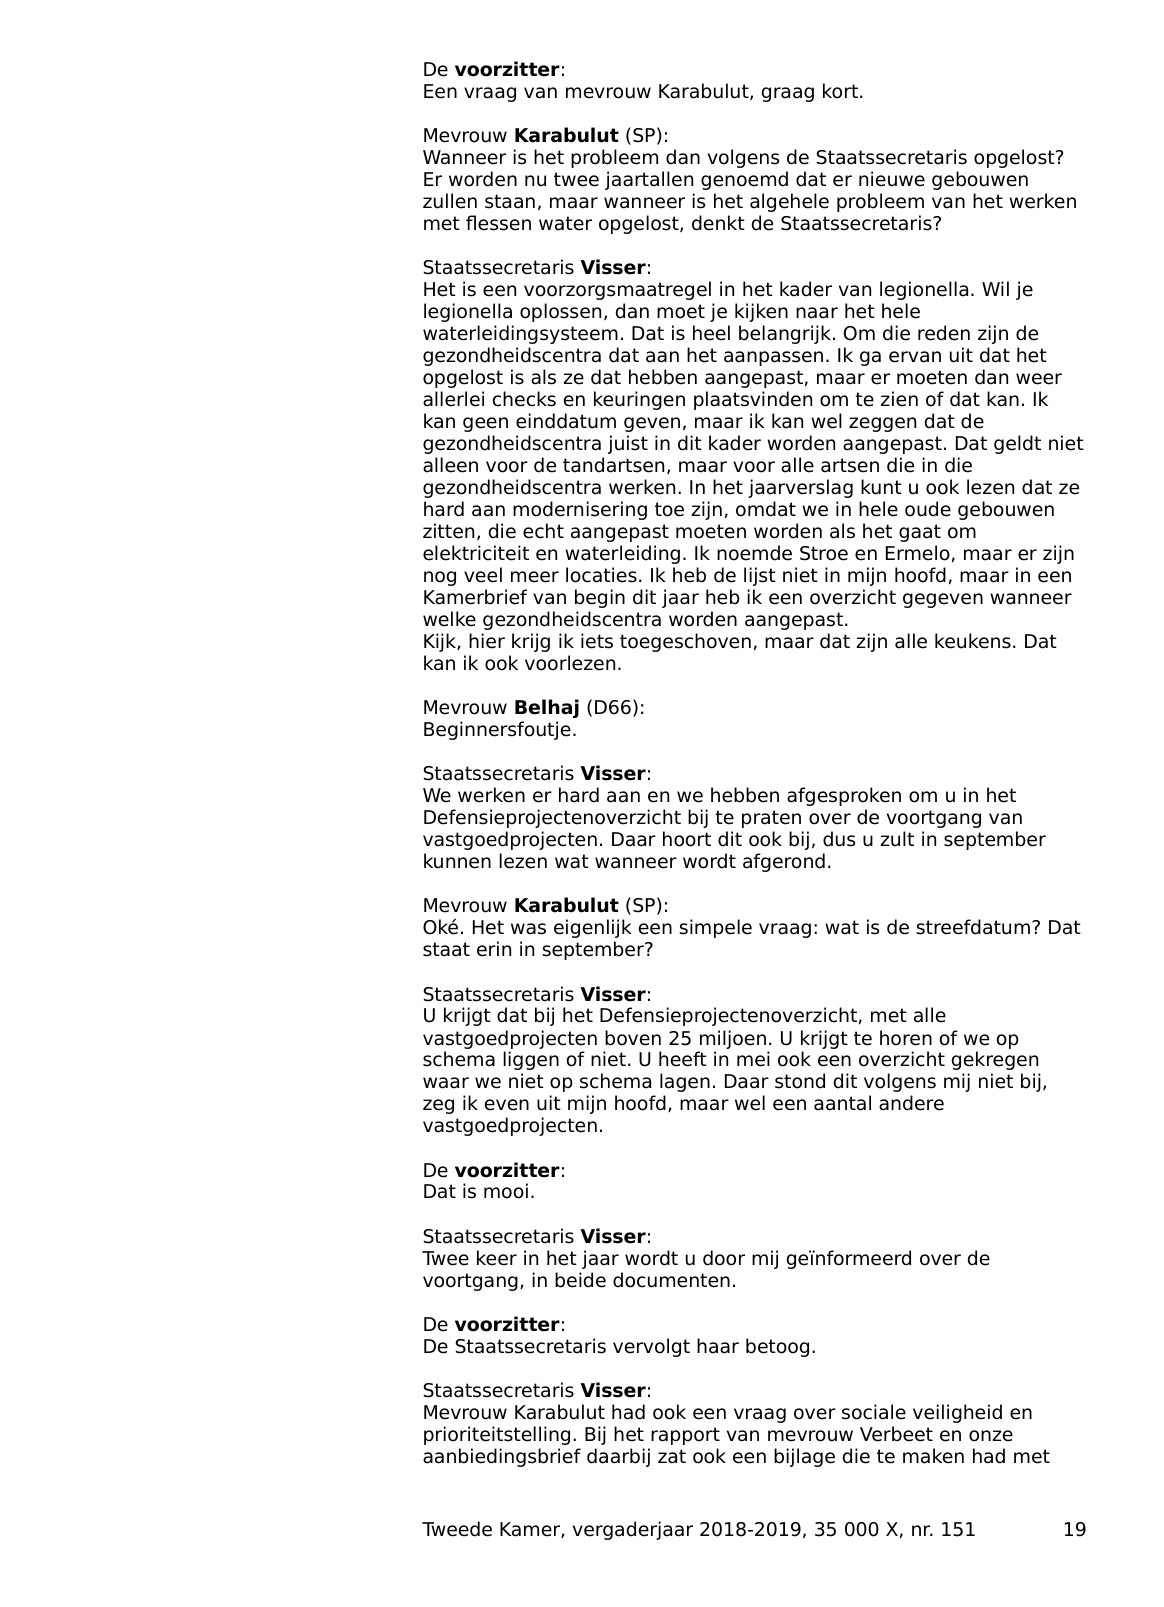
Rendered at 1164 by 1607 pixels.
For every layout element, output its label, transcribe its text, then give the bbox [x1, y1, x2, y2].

text Staatssecretaris Visser: [422, 1380, 1087, 1402]
text Twee keer in het jaar wordt u door mij geïnformeerd over de voortgang, in beide documenten. [422, 1248, 1087, 1292]
text Beginnersfoutje. [422, 719, 1087, 741]
text Wanneer is het probleem dan volgens de Staatssecretaris opgelost? Er worden nu twee jaartallen genoemd dat er nieuwe gebouwen zullen staan, maar wanneer is het algehele probleem van het werken met flessen water opgelost, denkt de Staatssecretaris? [422, 147, 1087, 235]
text U krijgt dat bij het Defensieprojectenoverzicht, met alle vastgoedprojecten boven 25 miljoen. U krijgt te horen of we op schema liggen of niet. U heeft in mei ook een overzicht gekregen waar we niet op schema lagen. Daar stond dit volgens mij niet bij, zeg ik even uit mijn hoofd, maar wel een aantal andere vastgoedprojecten. [422, 1005, 1087, 1137]
text Staatssecretaris Visser: [422, 1226, 1087, 1248]
text Mevrouw Karabulut had ook een vraag over sociale veiligheid en prioriteitstelling. Bij het rapport van mevrouw Verbeet en onze aanbiedingsbrief daarbij zat ook een bijlage die te maken had met [422, 1402, 1087, 1468]
text De voorzitter: [422, 59, 1087, 81]
text Staatssecretaris Visser: [422, 257, 1087, 279]
text Mevrouw Belhaj (D66): [422, 697, 1087, 719]
text We werken er hard aan en we hebben afgesproken om u in het Defensieprojectenoverzicht bij te praten over de voortgang van vastgoedprojecten. Daar hoort dit ook bij, dus u zult in september kunnen lezen wat wanneer wordt afgerond. [422, 785, 1087, 873]
text Kijk, hier krijg ik iets toegeschoven, maar dat zijn alle keukens. Dat kan ik ook voorlezen. [422, 631, 1087, 675]
text Mevrouw Karabulut (SP): [422, 895, 1087, 917]
text Het is een voorzorgsmaatregel in het kader van legionella. Wil je legionella oplossen, dan moet je kijken naar het hele waterleidingsysteem. Dat is heel belangrijk. Om die reden zijn de gezondheidscentra dat aan het aanpassen. Ik ga ervan uit dat het opgelost is als ze dat hebben aangepast, maar er moeten dan weer allerlei checks en keuringen plaatsvinden om te zien of dat kan. Ik kan geen einddatum geven, maar ik kan wel zeggen dat de gezondheidscentra juist in dit kader worden aangepast. Dat geldt niet alleen voor de tandartsen, maar voor alle artsen die in die gezondheidscentra werken. In het jaarverslag kunt u ook lezen dat ze hard aan modernisering toe zijn, omdat we in hele oude gebouwen zitten, die echt aangepast moeten worden als het gaat om elektriciteit en waterleiding. Ik noemde Stroe en Ermelo, maar er zijn nog veel meer locaties. Ik heb de lijst niet in mijn hoofd, maar in een Kamerbrief van begin dit jaar heb ik een overzicht gegeven wanneer welke gezondheidscentra worden aangepast. [422, 279, 1087, 631]
text De voorzitter: [422, 1159, 1087, 1181]
text Een vraag van mevrouw Karabulut, graag kort. [422, 81, 1087, 103]
text Oké. Het was eigenlijk een simpele vraag: wat is de streefdatum? Dat staat erin in september? [422, 917, 1087, 961]
text Mevrouw Karabulut (SP): [422, 125, 1087, 147]
text Staatssecretaris Visser: [422, 983, 1087, 1005]
text Staatssecretaris Visser: [422, 763, 1087, 785]
text De Staatssecretaris vervolgt haar betoog. [422, 1336, 1087, 1358]
text De voorzitter: [422, 1314, 1087, 1336]
text Dat is mooi. [422, 1181, 1087, 1203]
